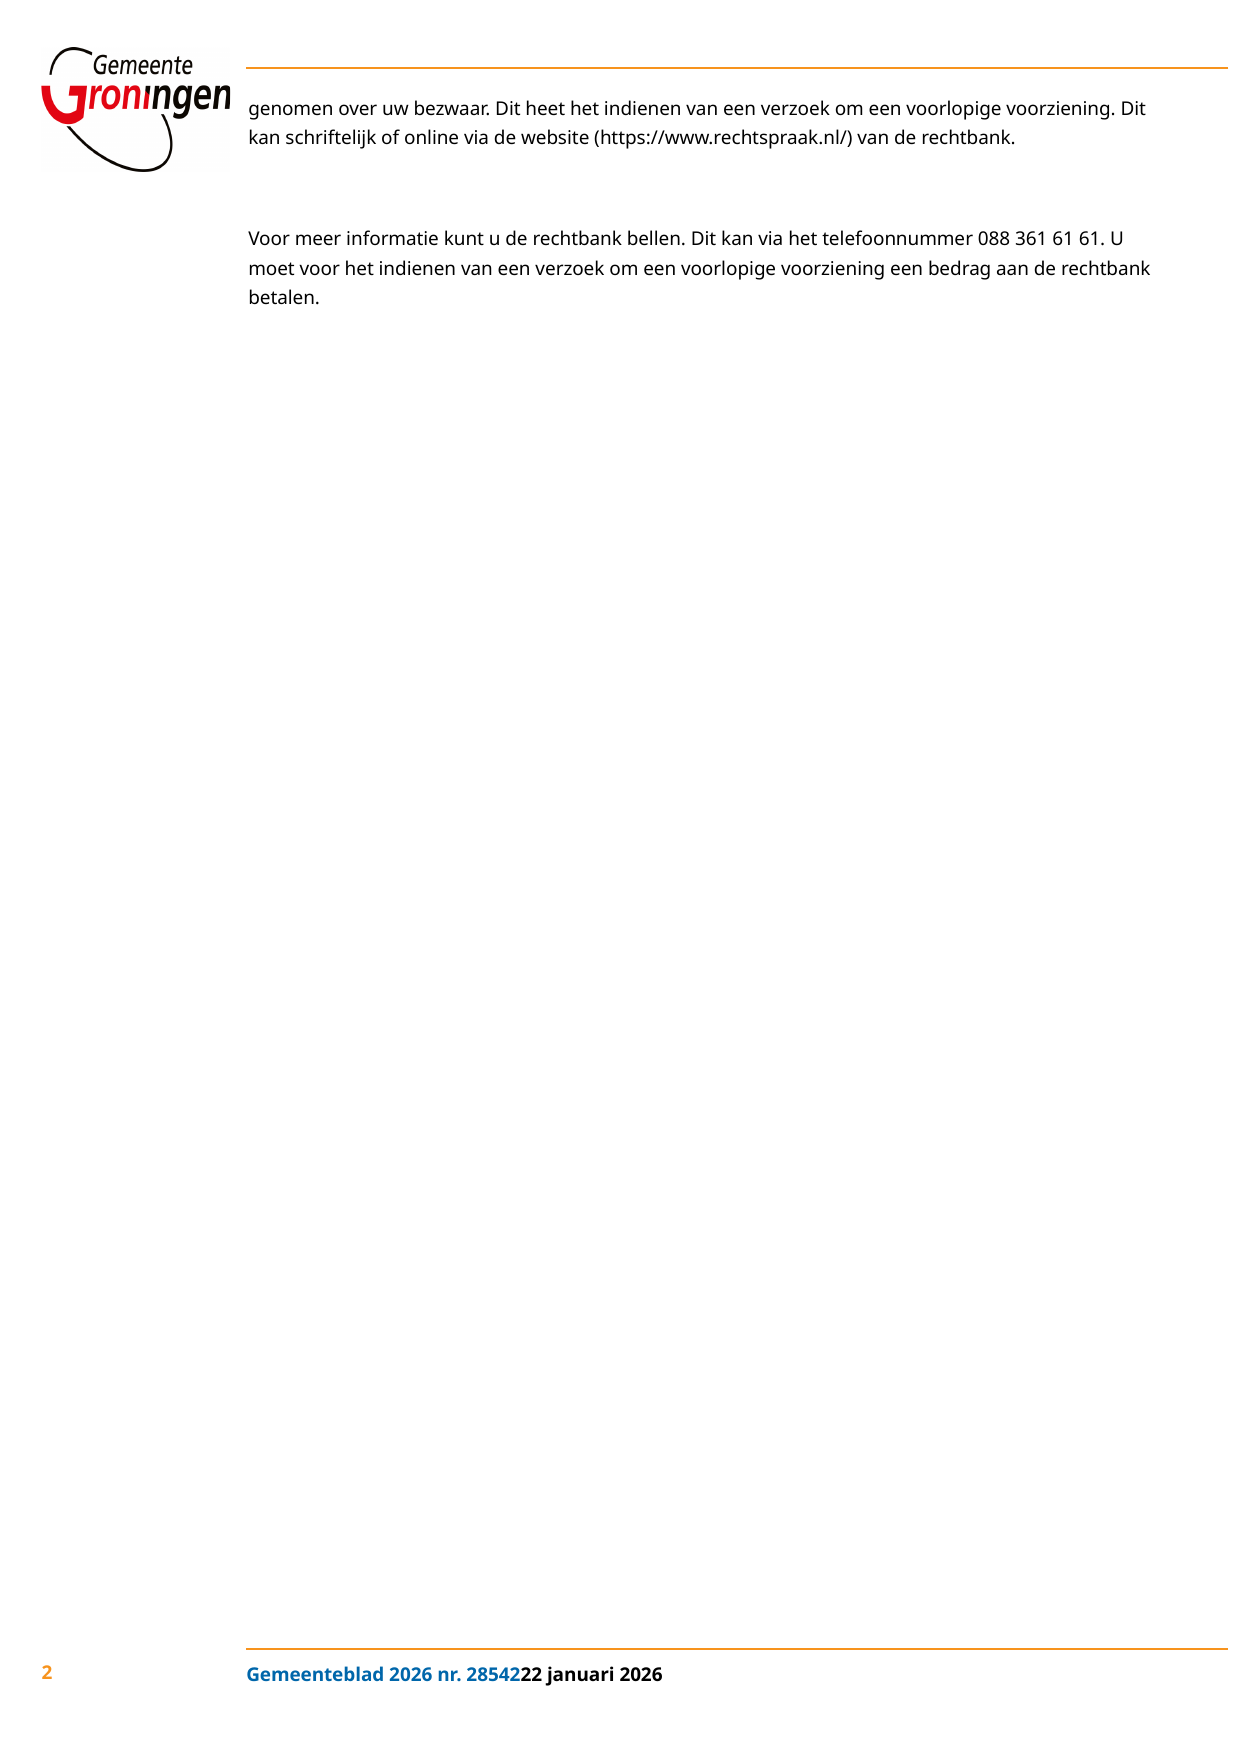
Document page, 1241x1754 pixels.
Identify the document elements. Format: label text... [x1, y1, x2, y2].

picture [41, 47, 231, 172]
text Voor meer informatie kunt u de rechtbank bellen. Dit kan via het telefoonnummer 088 361 61 61. U moet voor het indienen van een verzoek om een voorlopige voorziening een bedrag aan de rechtbank betalen. [248, 225, 1152, 310]
text genomen over uw bezwaar. Dit heet het indienen van een verzoek om een voorlopige voorziening. Dit kan schriftelijk of online via de website (https://www.rechtspraak.nl/) van de rechtbank. [248, 95, 1152, 150]
